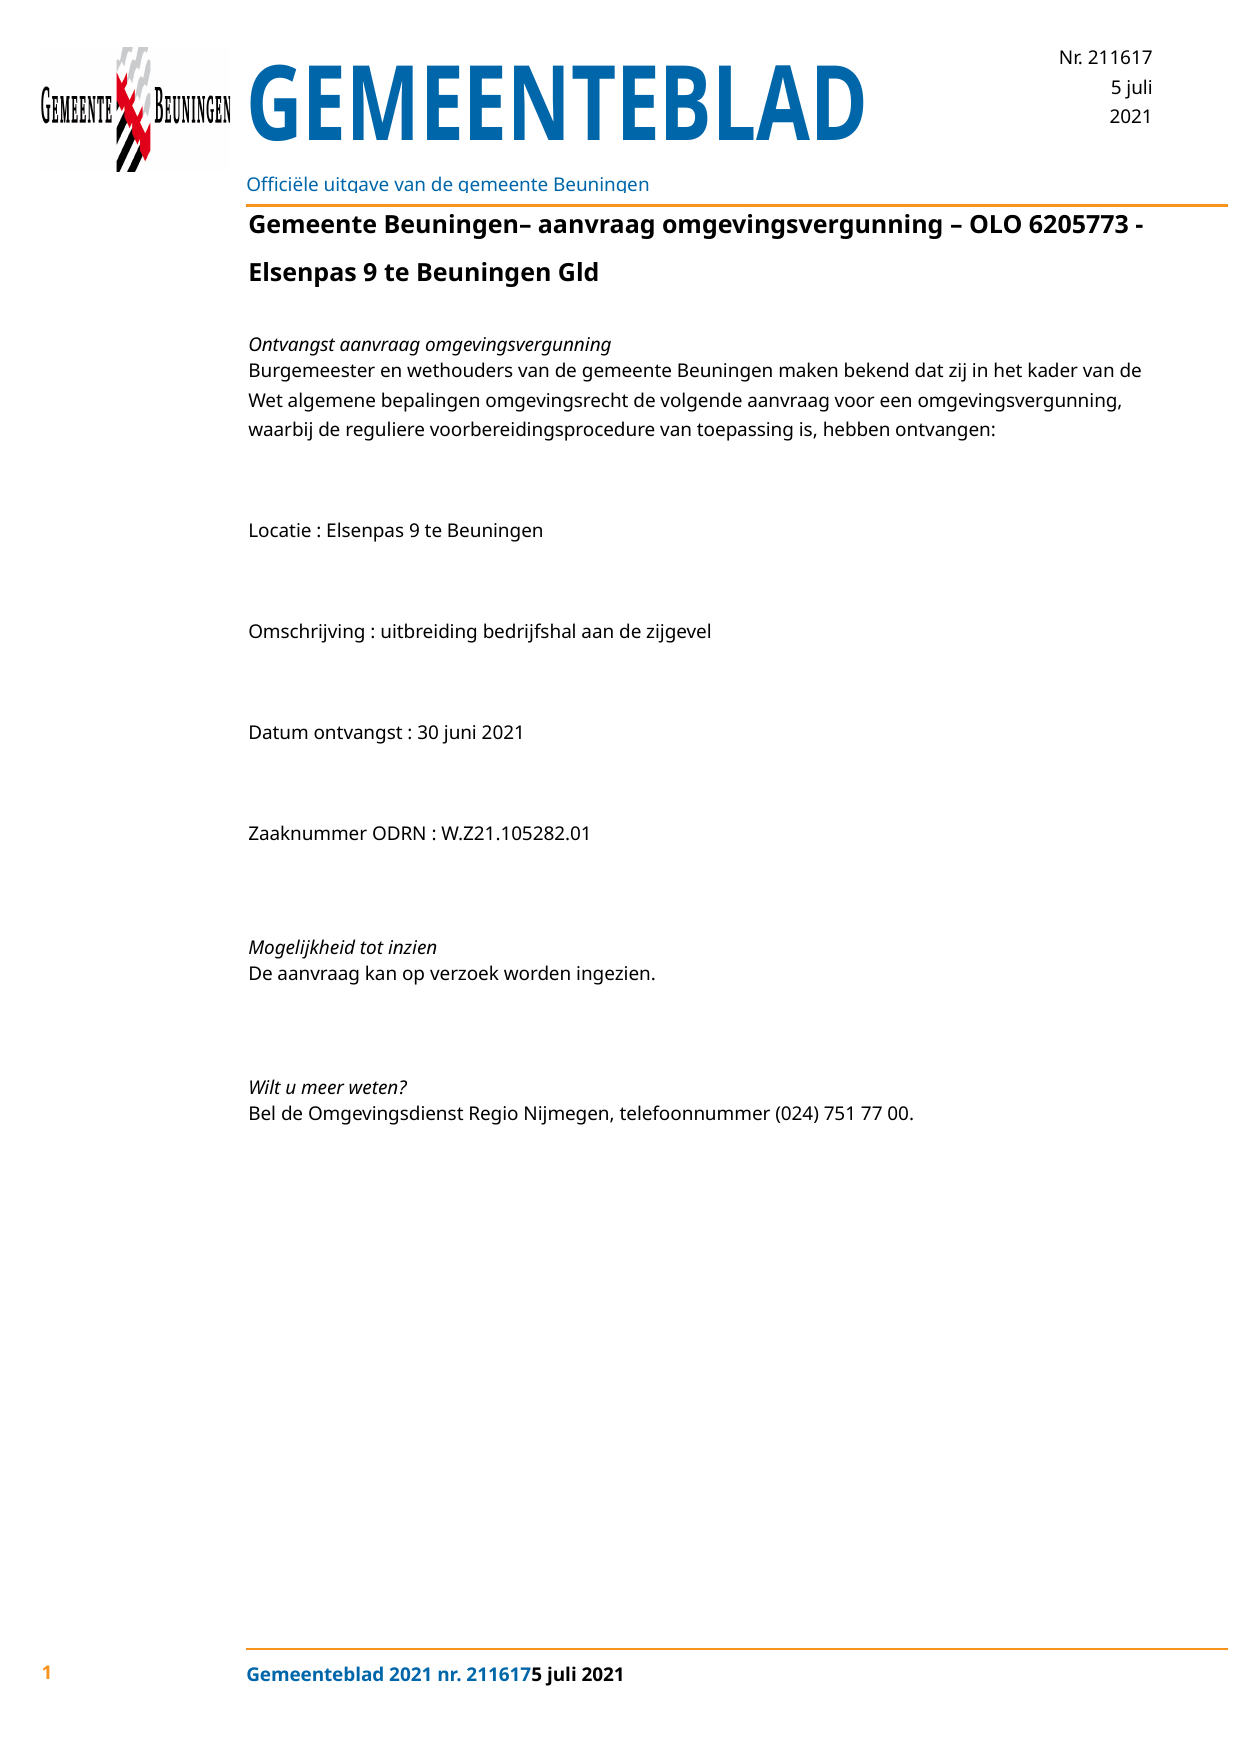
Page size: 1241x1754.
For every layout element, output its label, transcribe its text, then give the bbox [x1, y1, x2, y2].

text Ontvangst aanvraag omgevingsvergunning [248, 331, 1152, 357]
text De aanvraag kan op verzoek worden ingezien. [248, 960, 1152, 986]
text Omschrijving : uitbreiding bedrijfshal aan de zijgevel [248, 618, 1152, 644]
text Zaaknummer ODRN : W.Z21.105282.01 [248, 820, 1152, 845]
text Wilt u meer weten? [248, 1074, 1152, 1100]
text Mogelijkheid tot inzien [248, 934, 1152, 960]
text Bel de Omgevingsdienst Regio Nijmegen, telefoonnummer (024) 751 77 00. [248, 1100, 1152, 1126]
text Locatie : Elsenpas 9 te Beuningen [248, 517, 1152, 543]
text Datum ontvangst : 30 juni 2021 [248, 719, 1152, 744]
picture [41, 47, 231, 172]
text Gemeente Beuningen– aanvraag omgevingsvergunning – OLO 6205773 - Elsenpas 9 te Beuningen Gld [248, 207, 1152, 288]
text Burgemeester en wethouders van de gemeente Beuningen maken bekend dat zij in het kader van de Wet algemene bepalingen omgevingsrecht de volgende aanvraag voor een omgevingsvergunning, waarbij de reguliere voorbereidingsprocedure van toepassing is, hebben ontvangen: [248, 357, 1152, 442]
